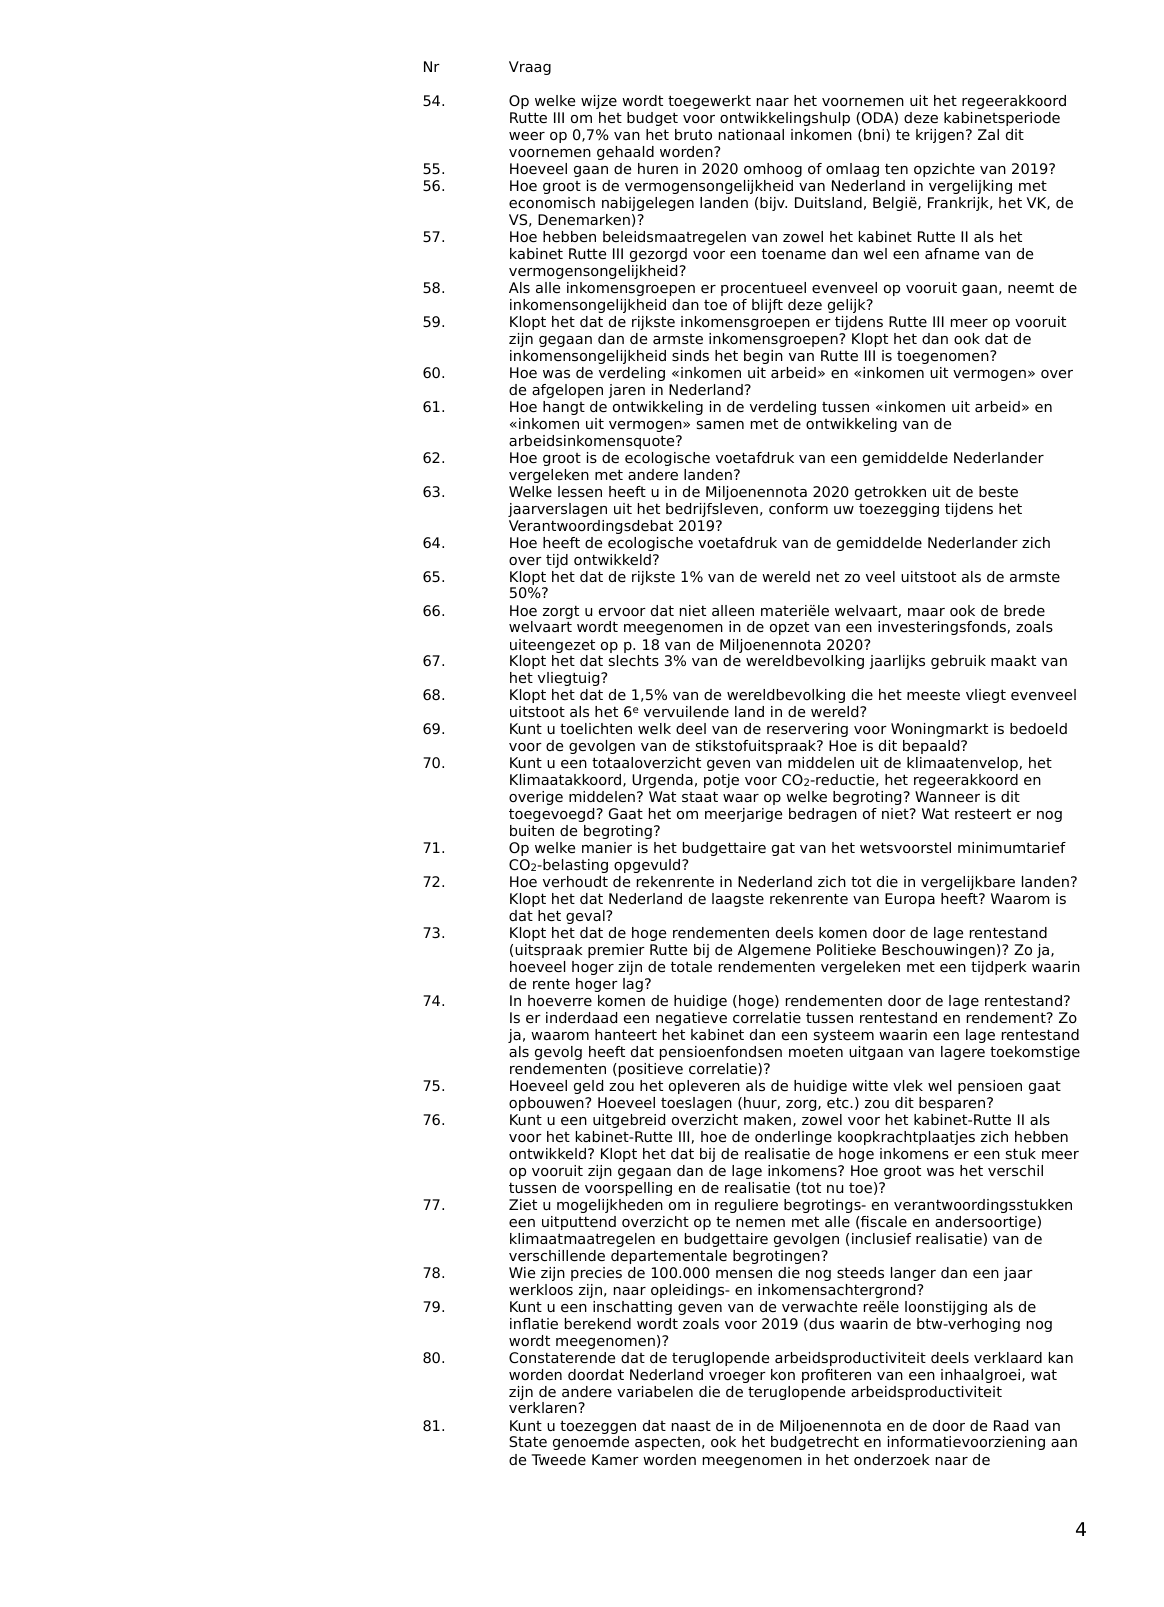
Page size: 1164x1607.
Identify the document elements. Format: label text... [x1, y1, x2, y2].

table_cell Wie zijn precies de 100.000 mensen die nog steeds langer dan een jaar werkloos zijn, naar opleidings- en inkomensachtergrond? [503, 1265, 1087, 1298]
table_cell Klopt het dat slechts 3% van de wereldbevolking jaarlijks gebruik maakt van het vliegtuig? [503, 653, 1087, 687]
table_cell Klopt het dat de hoge rendementen deels komen door de lage rentestand (uitspraak premier Rutte bij de Algemene Politieke Beschouwingen)? Zo ja, hoeveel hoger zijn de totale rendementen vergeleken met een tijdperk waarin de rente hoger lag? [503, 925, 1087, 993]
table_cell 66. [422, 603, 503, 653]
table_cell 70. [422, 755, 503, 840]
table_cell 72. [422, 874, 503, 925]
table_cell 74. [422, 993, 503, 1078]
table_cell Hoeveel gaan de huren in 2020 omhoog of omlaag ten opzichte van 2019? [503, 161, 1087, 178]
table_cell Hoe hangt de ontwikkeling in de verdeling tussen «inkomen uit arbeid» en «inkomen uit vermogen» samen met de ontwikkeling van de arbeidsinkomensquote? [503, 399, 1087, 449]
table_cell Hoe verhoudt de rekenrente in Nederland zich tot die in vergelijkbare landen? Klopt het dat Nederland de laagste rekenrente van Europa heeft? Waarom is dat het geval? [503, 874, 1087, 925]
table_cell 57. [422, 229, 503, 280]
table_cell Constaterende dat de teruglopende arbeidsproductiviteit deels verklaard kan worden doordat Nederland vroeger kon profiteren van een inhaalgroei, wat zijn de andere variabelen die de teruglopende arbeidsproductiviteit verklaren? [503, 1350, 1087, 1417]
table_cell 61. [422, 399, 503, 449]
table_cell 80. [422, 1350, 503, 1417]
table_cell Kunt u een totaaloverzicht geven van middelen uit de klimaatenvelop, het Klimaatakkoord, Urgenda, potje voor CO2-reductie, het regeerakkoord en overige middelen? Wat staat waar op welke begroting? Wanneer is dit toegevoegd? Gaat het om meerjarige bedragen of niet? Wat resteert er nog buiten de begroting? [503, 755, 1087, 840]
table_cell Klopt het dat de rijkste inkomensgroepen er tijdens Rutte III meer op vooruit zijn gegaan dan de armste inkomensgroepen? Klopt het dan ook dat de inkomensongelijkheid sinds het begin van Rutte III is toegenomen? [503, 314, 1087, 365]
table_cell Klopt het dat de 1,5% van de wereldbevolking die het meeste vliegt evenveel uitstoot als het 6e vervuilende land in de wereld? [503, 687, 1087, 721]
table_cell 56. [422, 178, 503, 229]
table_cell Hoe groot is de vermogensongelijkheid van Nederland in vergelijking met economisch nabijgelegen landen (bijv. Duitsland, België, Frankrijk, het VK, de VS, Denemarken)? [503, 178, 1087, 229]
table_cell Kunt u toelichten welk deel van de reservering voor Woningmarkt is bedoeld voor de gevolgen van de stikstofuitspraak? Hoe is dit bepaald? [503, 721, 1087, 755]
table_cell 60. [422, 365, 503, 399]
table_cell 81. [422, 1418, 503, 1468]
table_cell Op welke wijze wordt toegewerkt naar het voornemen uit het regeerakkoord Rutte III om het budget voor ontwikkelingshulp (ODA) deze kabinetsperiode weer op 0,7% van het bruto nationaal inkomen (bni) te krijgen? Zal dit voornemen gehaald worden? [503, 93, 1087, 161]
table_header Vraag [503, 59, 1087, 76]
table_cell 77. [422, 1197, 503, 1264]
table_cell 65. [422, 569, 503, 602]
table_cell Hoe heeft de ecologische voetafdruk van de gemiddelde Nederlander zich over tijd ontwikkeld? [503, 535, 1087, 568]
table_cell 63. [422, 484, 503, 534]
table_cell Op welke manier is het budgettaire gat van het wetsvoorstel minimumtarief CO2-belasting opgevuld? [503, 840, 1087, 874]
table_cell Klopt het dat de rijkste 1% van de wereld net zo veel uitstoot als de armste 50%? [503, 569, 1087, 602]
table_cell 78. [422, 1265, 503, 1298]
table_cell 69. [422, 721, 503, 755]
table_cell 54. [422, 93, 503, 161]
table_cell 62. [422, 450, 503, 483]
table_cell 64. [422, 535, 503, 568]
table_cell [503, 76, 1087, 93]
table_cell In hoeverre komen de huidige (hoge) rendementen door de lage rentestand? Is er inderdaad een negatieve correlatie tussen rentestand en rendement? Zo ja, waarom hanteert het kabinet dan een systeem waarin een lage rentestand als gevolg heeft dat pensioenfondsen moeten uitgaan van lagere toekomstige rendementen (positieve correlatie)? [503, 993, 1087, 1078]
table_cell Ziet u mogelijkheden om in reguliere begrotings- en verantwoordingsstukken een uitputtend overzicht op te nemen met alle (fiscale en andersoortige) klimaatmaatregelen en budgettaire gevolgen (inclusief realisatie) van de verschillende departementale begrotingen? [503, 1197, 1087, 1264]
table_cell 59. [422, 314, 503, 365]
table_cell Welke lessen heeft u in de Miljoenennota 2020 getrokken uit de beste jaarverslagen uit het bedrijfsleven, conform uw toezegging tijdens het Verantwoordingsdebat 2019? [503, 484, 1087, 534]
table_header Nr [422, 59, 503, 76]
table_cell Hoeveel geld zou het opleveren als de huidige witte vlek wel pensioen gaat opbouwen? Hoeveel toeslagen (huur, zorg, etc.) zou dit besparen? [503, 1078, 1087, 1112]
table_cell Hoe groot is de ecologische voetafdruk van een gemiddelde Nederlander vergeleken met andere landen? [503, 450, 1087, 483]
table_cell 58. [422, 280, 503, 314]
table_cell Hoe hebben beleidsmaatregelen van zowel het kabinet Rutte II als het kabinet Rutte III gezorgd voor een toename dan wel een afname van de vermogensongelijkheid? [503, 229, 1087, 280]
table_cell 71. [422, 840, 503, 874]
table_cell Als alle inkomensgroepen er procentueel evenveel op vooruit gaan, neemt de inkomensongelijkheid dan toe of blijft deze gelijk? [503, 280, 1087, 314]
table_cell 73. [422, 925, 503, 993]
table_cell [422, 76, 503, 93]
table_cell Kunt u een inschatting geven van de verwachte reële loonstijging als de inflatie berekend wordt zoals voor 2019 (dus waarin de btw-verhoging nog wordt meegenomen)? [503, 1299, 1087, 1349]
table_cell Hoe was de verdeling «inkomen uit arbeid» en «inkomen uit vermogen» over de afgelopen jaren in Nederland? [503, 365, 1087, 399]
table_cell 75. [422, 1078, 503, 1112]
table_cell 67. [422, 653, 503, 687]
table_cell Kunt u toezeggen dat naast de in de Miljoenennota en de door de Raad van State genoemde aspecten, ook het budgetrecht en informatievoorziening aan de Tweede Kamer worden meegenomen in het onderzoek naar de [503, 1418, 1087, 1468]
table_cell Kunt u een uitgebreid overzicht maken, zowel voor het kabinet-Rutte II als voor het kabinet-Rutte III, hoe de onderlinge koopkrachtplaatjes zich hebben ontwikkeld? Klopt het dat bij de realisatie de hoge inkomens er een stuk meer op vooruit zijn gegaan dan de lage inkomens? Hoe groot was het verschil tussen de voorspelling en de realisatie (tot nu toe)? [503, 1112, 1087, 1197]
table_cell 76. [422, 1112, 503, 1197]
table_cell Hoe zorgt u ervoor dat niet alleen materiële welvaart, maar ook de brede welvaart wordt meegenomen in de opzet van een investeringsfonds, zoals uiteengezet op p. 18 van de Miljoenennota 2020? [503, 603, 1087, 653]
table_cell 68. [422, 687, 503, 721]
table_cell 79. [422, 1299, 503, 1349]
table_cell 55. [422, 161, 503, 178]
